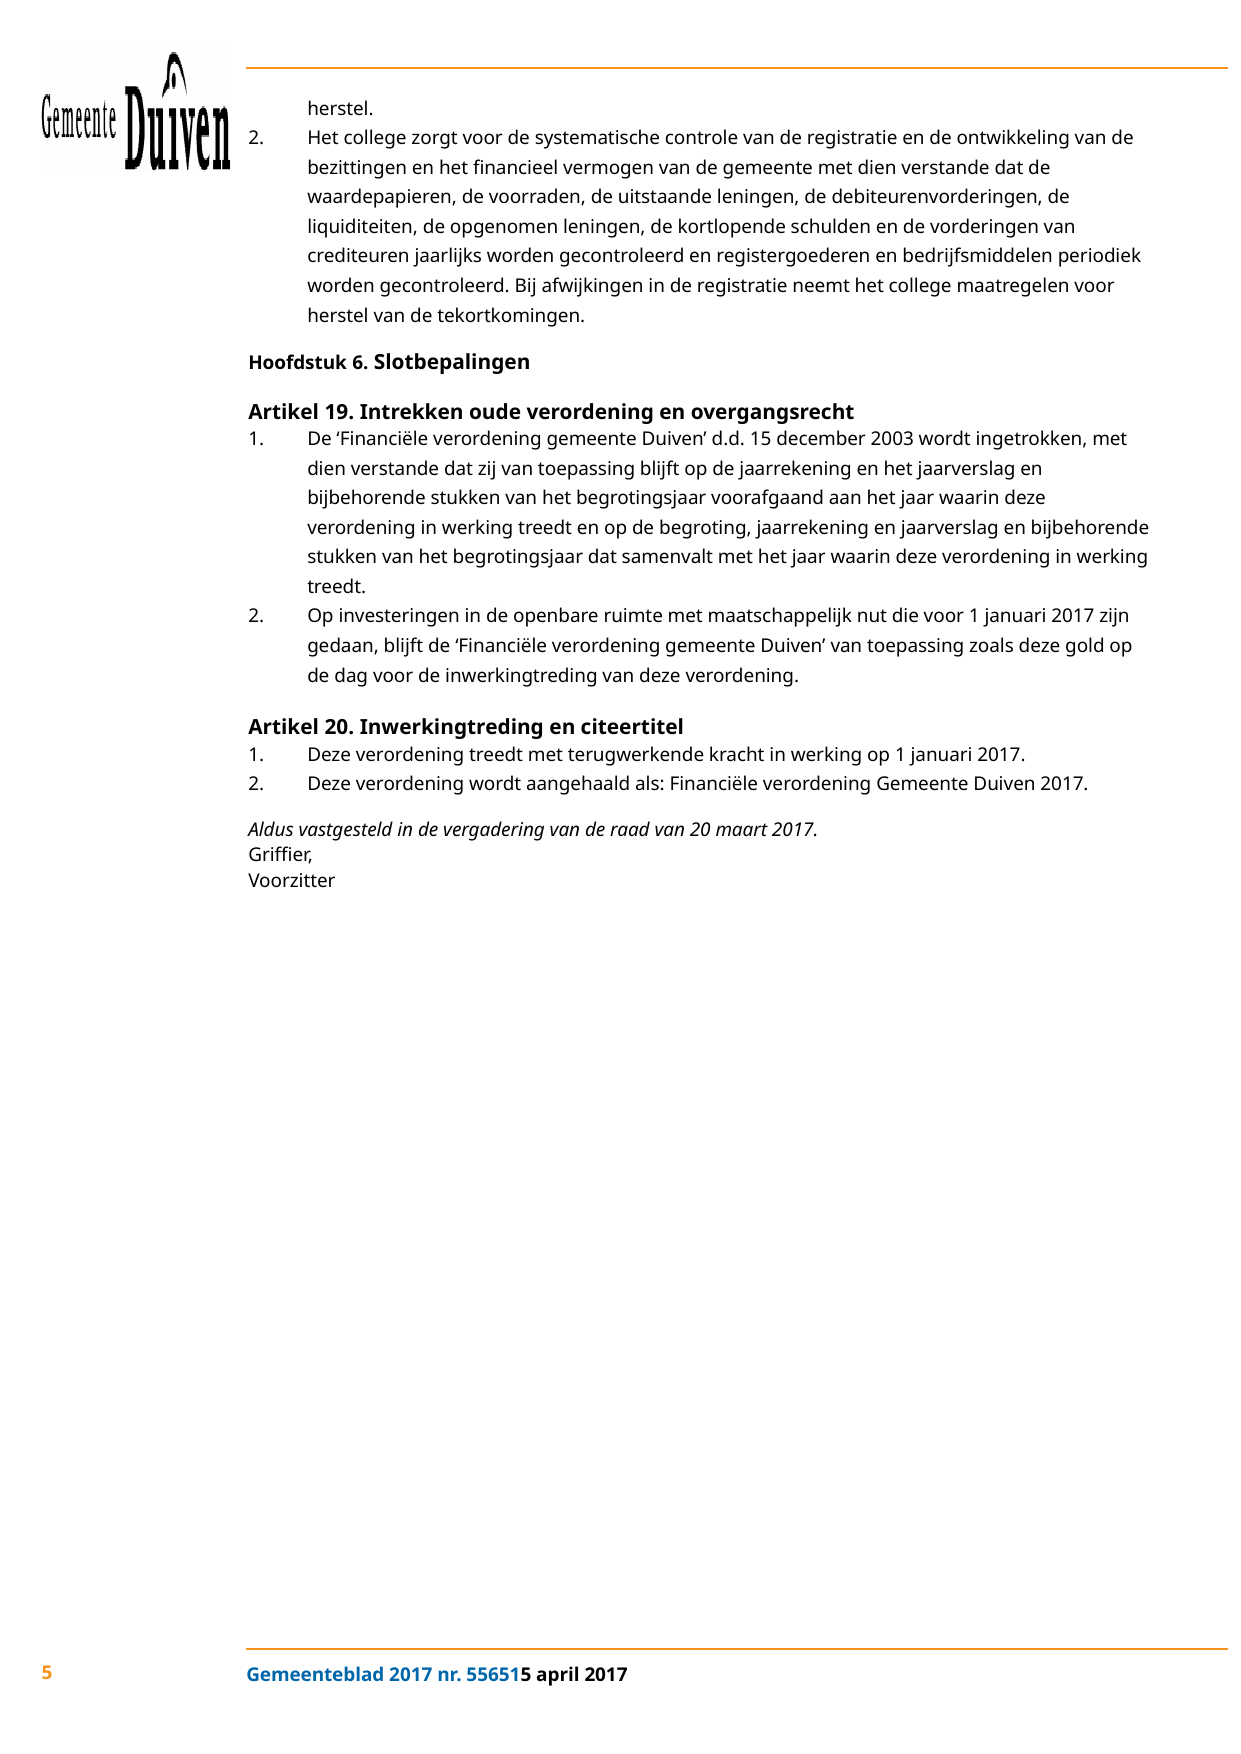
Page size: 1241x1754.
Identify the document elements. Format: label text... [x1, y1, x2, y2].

text Artikel 20. Inwerkingtreding en citeertitel [248, 712, 1152, 741]
text Voorzitter [248, 867, 1152, 893]
text Artikel 19. Intrekken oude verordening en overgangsrecht [248, 397, 1152, 425]
list herstel. [248, 95, 1152, 121]
list Deze verordening treedt met terugwerkende kracht in werking op 1 januari 2017. [248, 741, 1152, 766]
list Het college zorgt voor de systematische controle van de registratie en de ontwikkeling van de bezittingen en het financieel vermogen van de gemeente met dien verstande dat de waardepapieren, de voorraden, de uitstaande leningen, de debiteurenvorderingen, de liquiditeiten, de opgenomen leningen, de kortlopende schulden en de vorderingen van crediteuren jaarlijks worden gecontroleerd en registergoederen en bedrijfsmiddelen periodiek worden gecontroleerd. Bij afwijkingen in de registratie neemt het college maatregelen voor herstel van de tekortkomingen. [248, 124, 1152, 328]
text Hoofdstuk 6. Slotbepalingen [248, 347, 1152, 376]
list Deze verordening wordt aangehaald als: Financiële verordening Gemeente Duiven 2017. [248, 770, 1152, 796]
text Aldus vastgesteld in de vergadering van de raad van 20 maart 2017. [248, 816, 1152, 842]
text Griffier, [248, 842, 1152, 867]
list De ‘Financiële verordening gemeente Duiven’ d.d. 15 december 2003 wordt ingetrokken, met dien verstande dat zij van toepassing blijft op de jaarrekening en het jaarverslag en bijbehorende stukken van het begrotingsjaar voorafgaand aan het jaar waarin deze verordening in werking treedt en op de begroting, jaarrekening en jaarverslag en bijbehorende stukken van het begrotingsjaar dat samenvalt met het jaar waarin deze verordening in werking treedt. [248, 425, 1152, 599]
list Op investeringen in de openbare ruimte met maatschappelijk nut die voor 1 januari 2017 zijn gedaan, blijft de ‘Financiële verordening gemeente Duiven’ van toepassing zoals deze gold op de dag voor de inwerkingtreding van deze verordening. [248, 603, 1152, 688]
picture [41, 47, 231, 172]
